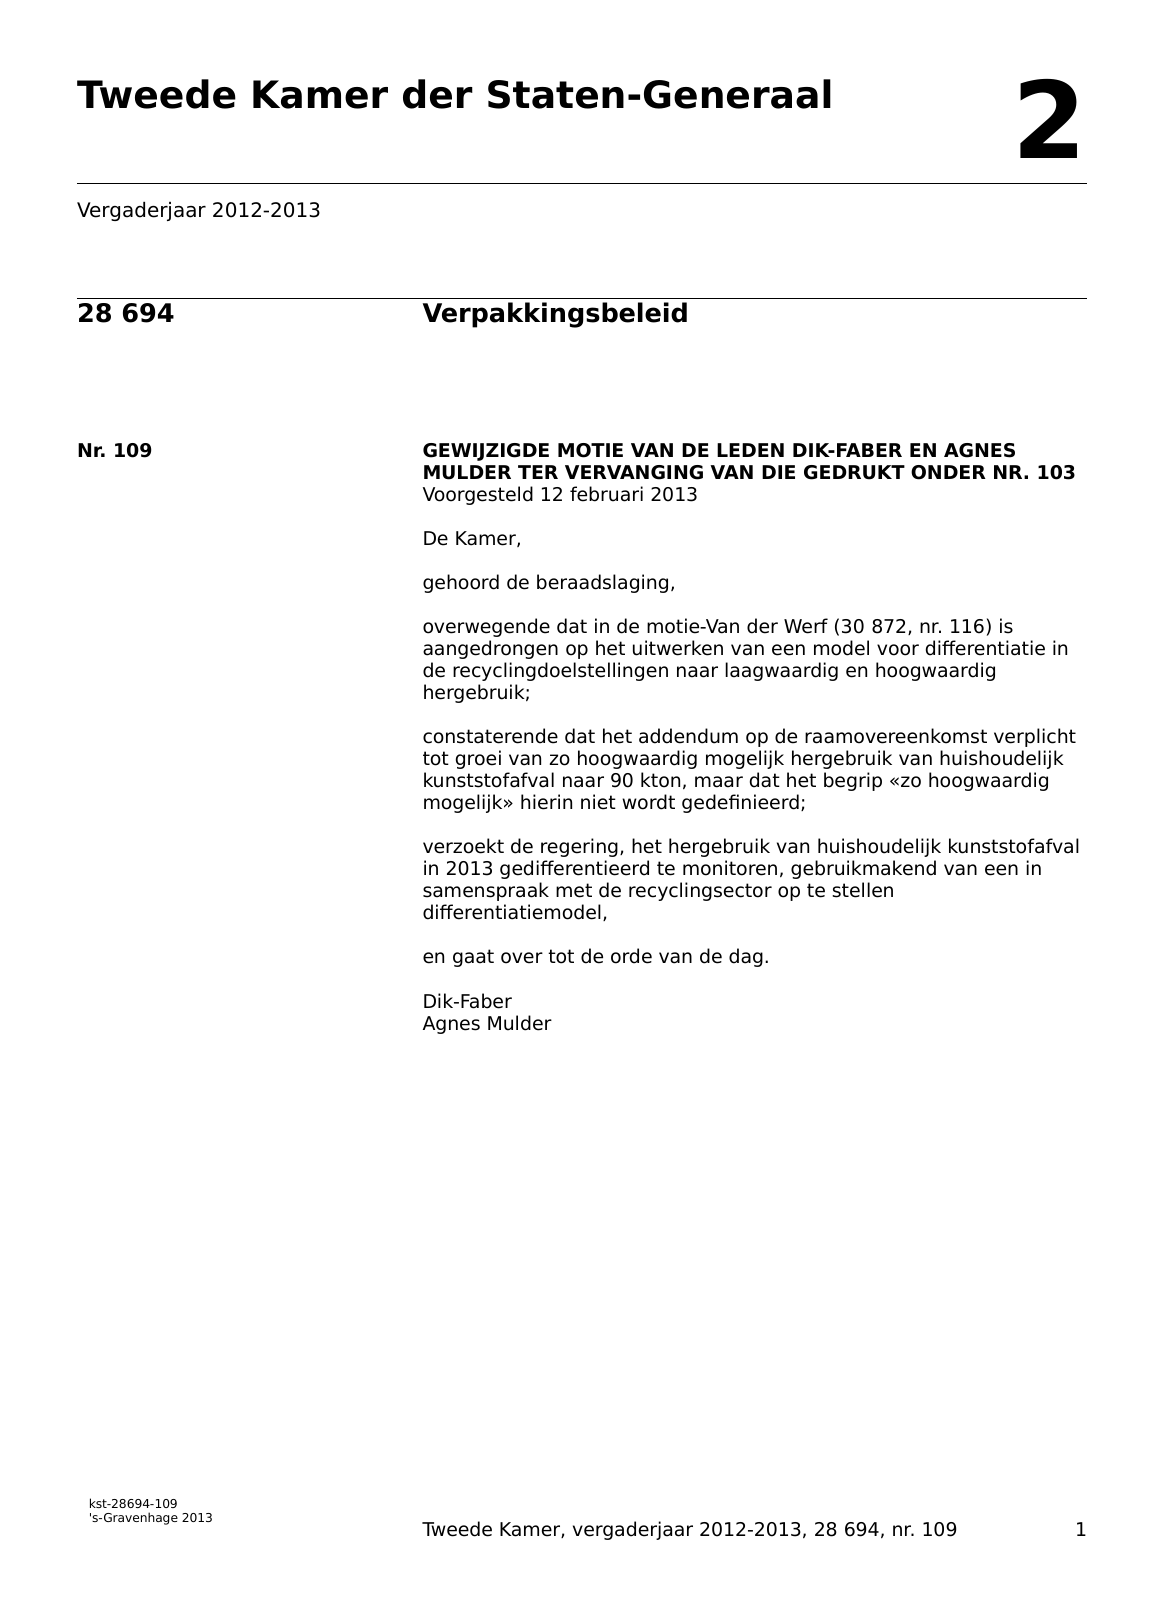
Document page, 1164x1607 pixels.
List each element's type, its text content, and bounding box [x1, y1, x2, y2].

text constaterende dat het addendum op de raamovereenkomst verplicht tot groei van zo hoogwaardig mogelijk hergebruik van huishoudelijk kunststofafval naar 90 kton, maar dat het begrip «zo hoogwaardig mogelijk» hierin niet wordt gedefinieerd; [422, 726, 1087, 814]
text en gaat over tot de orde van de dag. [422, 946, 1087, 968]
text 's-Gravenhage 2013 [88, 1511, 323, 1525]
text verzoekt de regering, het hergebruik van huishoudelijk kunststofafval in 2013 gedifferentieerd te monitoren, gebruikmakend van een in samenspraak met de recyclingsector op te stellen differentiatiemodel, [422, 836, 1087, 924]
text Voorgesteld 12 februari 2013 [422, 484, 1087, 506]
text overwegende dat in de motie-Van der Werf (30 872, nr. 116) is aangedrongen op het uitwerken van een model voor differentiatie in de recyclingdoelstellingen naar laagwaardig en hoogwaardig hergebruik; [422, 616, 1087, 704]
text De Kamer, [422, 528, 1087, 550]
table_header 2 [886, 59, 1087, 183]
text gehoord de beraadslaging, [422, 572, 1087, 594]
subtitle Nr. 109 GEWIJZIGDE MOTIE VAN DE LEDEN DIK-FABER EN AGNES MULDER TER VERVANGING VAN DIE GEDRUKT ONDER NR. 103 [77, 440, 1087, 484]
text Dik-Faber [422, 991, 1087, 1013]
text Agnes Mulder [422, 1013, 1087, 1034]
table_header Tweede Kamer der Staten-Generaal [77, 59, 886, 183]
text kst-28694-109 [88, 1497, 323, 1511]
subtitle 28 694 Verpakkingsbeleid [77, 299, 1087, 329]
table_cell Vergaderjaar 2012-2013 [77, 184, 1087, 298]
